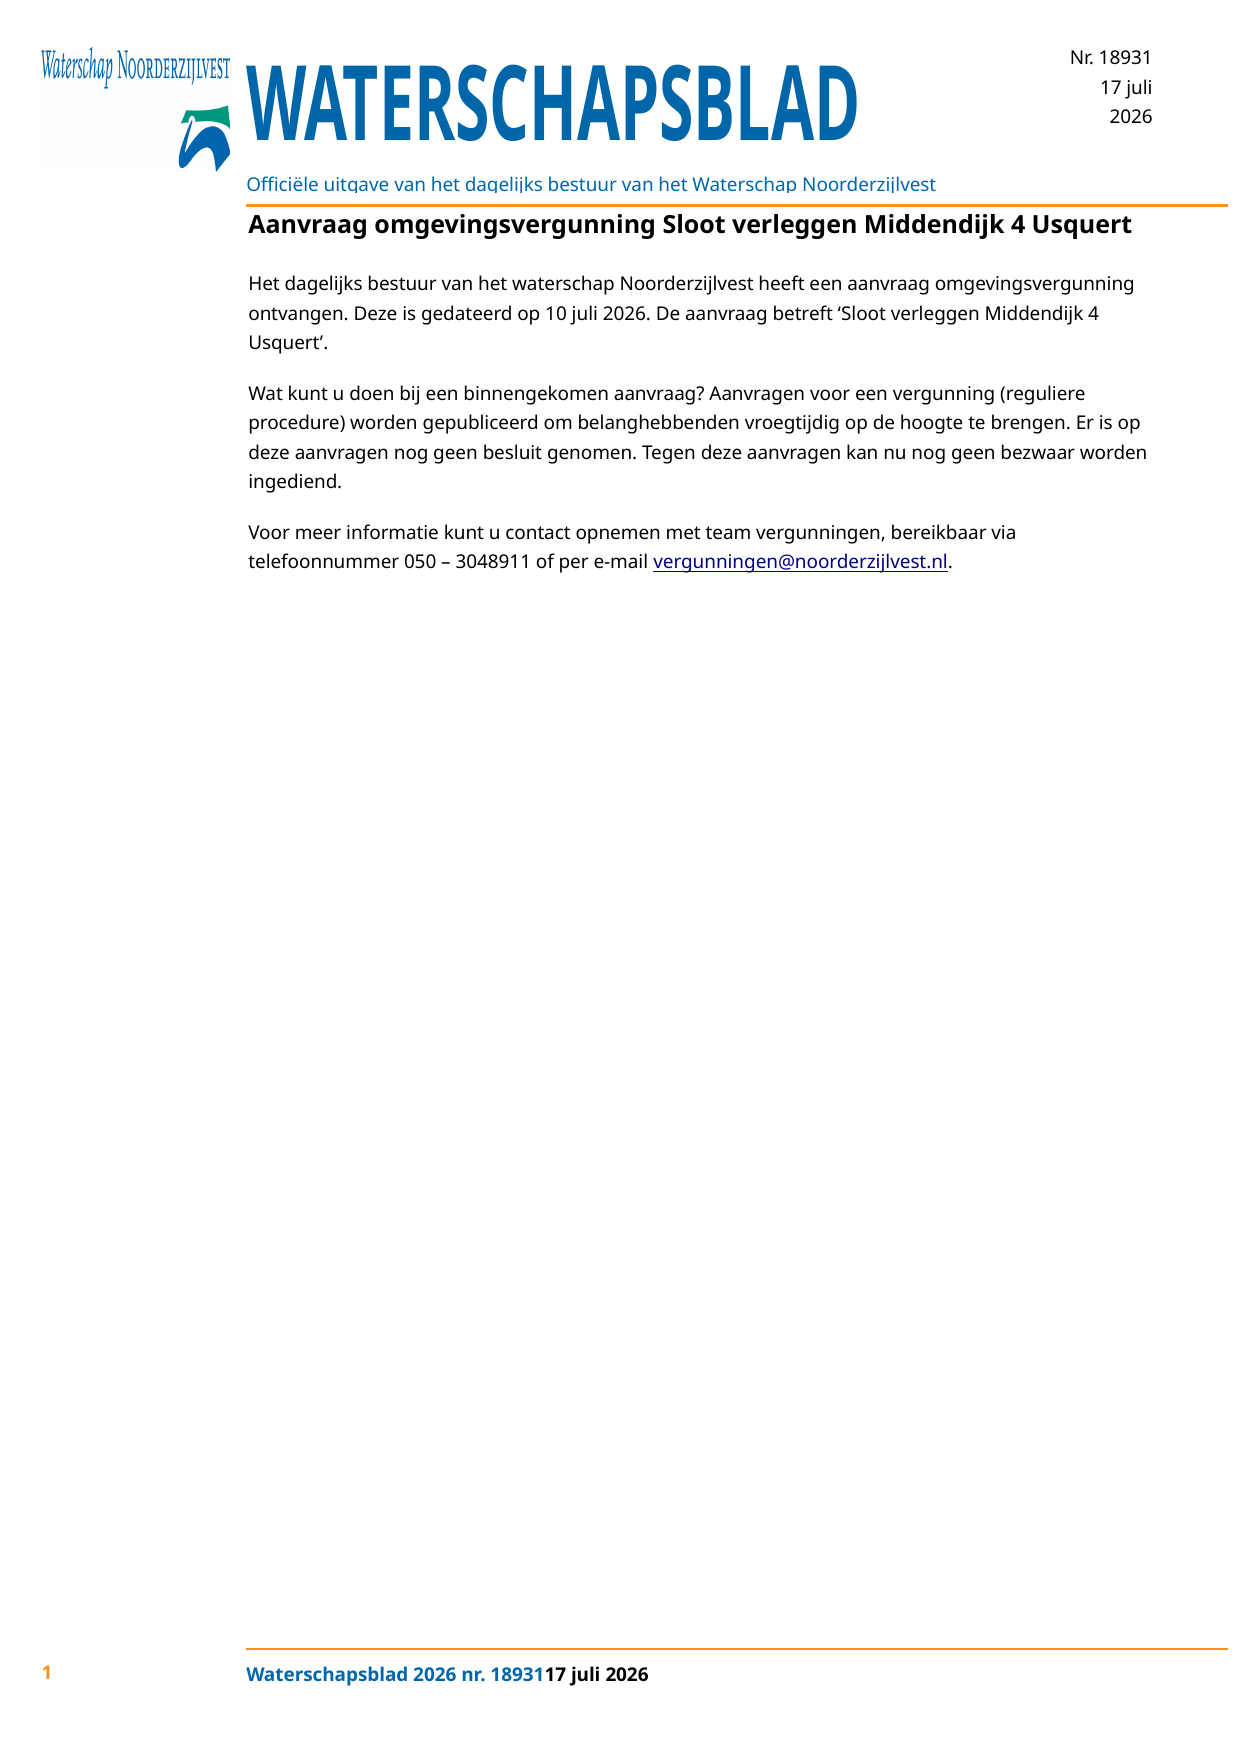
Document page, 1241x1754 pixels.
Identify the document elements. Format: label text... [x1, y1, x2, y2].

text Het dagelijks bestuur van het waterschap Noorderzijlvest heeft een aanvraag omgevingsvergunning ontvangen. Deze is gedateerd op 10 juli 2026. De aanvraag betreft ‘Sloot verleggen Middendijk 4 Usquert’. [248, 270, 1152, 355]
text Wat kunt u doen bij een binnengekomen aanvraag? Aanvragen voor een vergunning (reguliere procedure) worden gepubliceerd om belanghebbenden vroegtijdig op de hoogte te brengen. Er is op deze aanvragen nog geen besluit genomen. Tegen deze aanvragen kan nu nog geen bezwaar worden ingediend. [248, 380, 1152, 494]
text Voor meer informatie kunt u contact opnemen met team vergunningen, bereikbaar via telefoonnummer 050 – 3048911 of per e-mail vergunningen@noorderzijlvest.nl. [248, 519, 1152, 574]
text Aanvraag omgevingsvergunning Sloot verleggen Middendijk 4 Usquert [248, 207, 1152, 241]
picture [41, 47, 231, 172]
